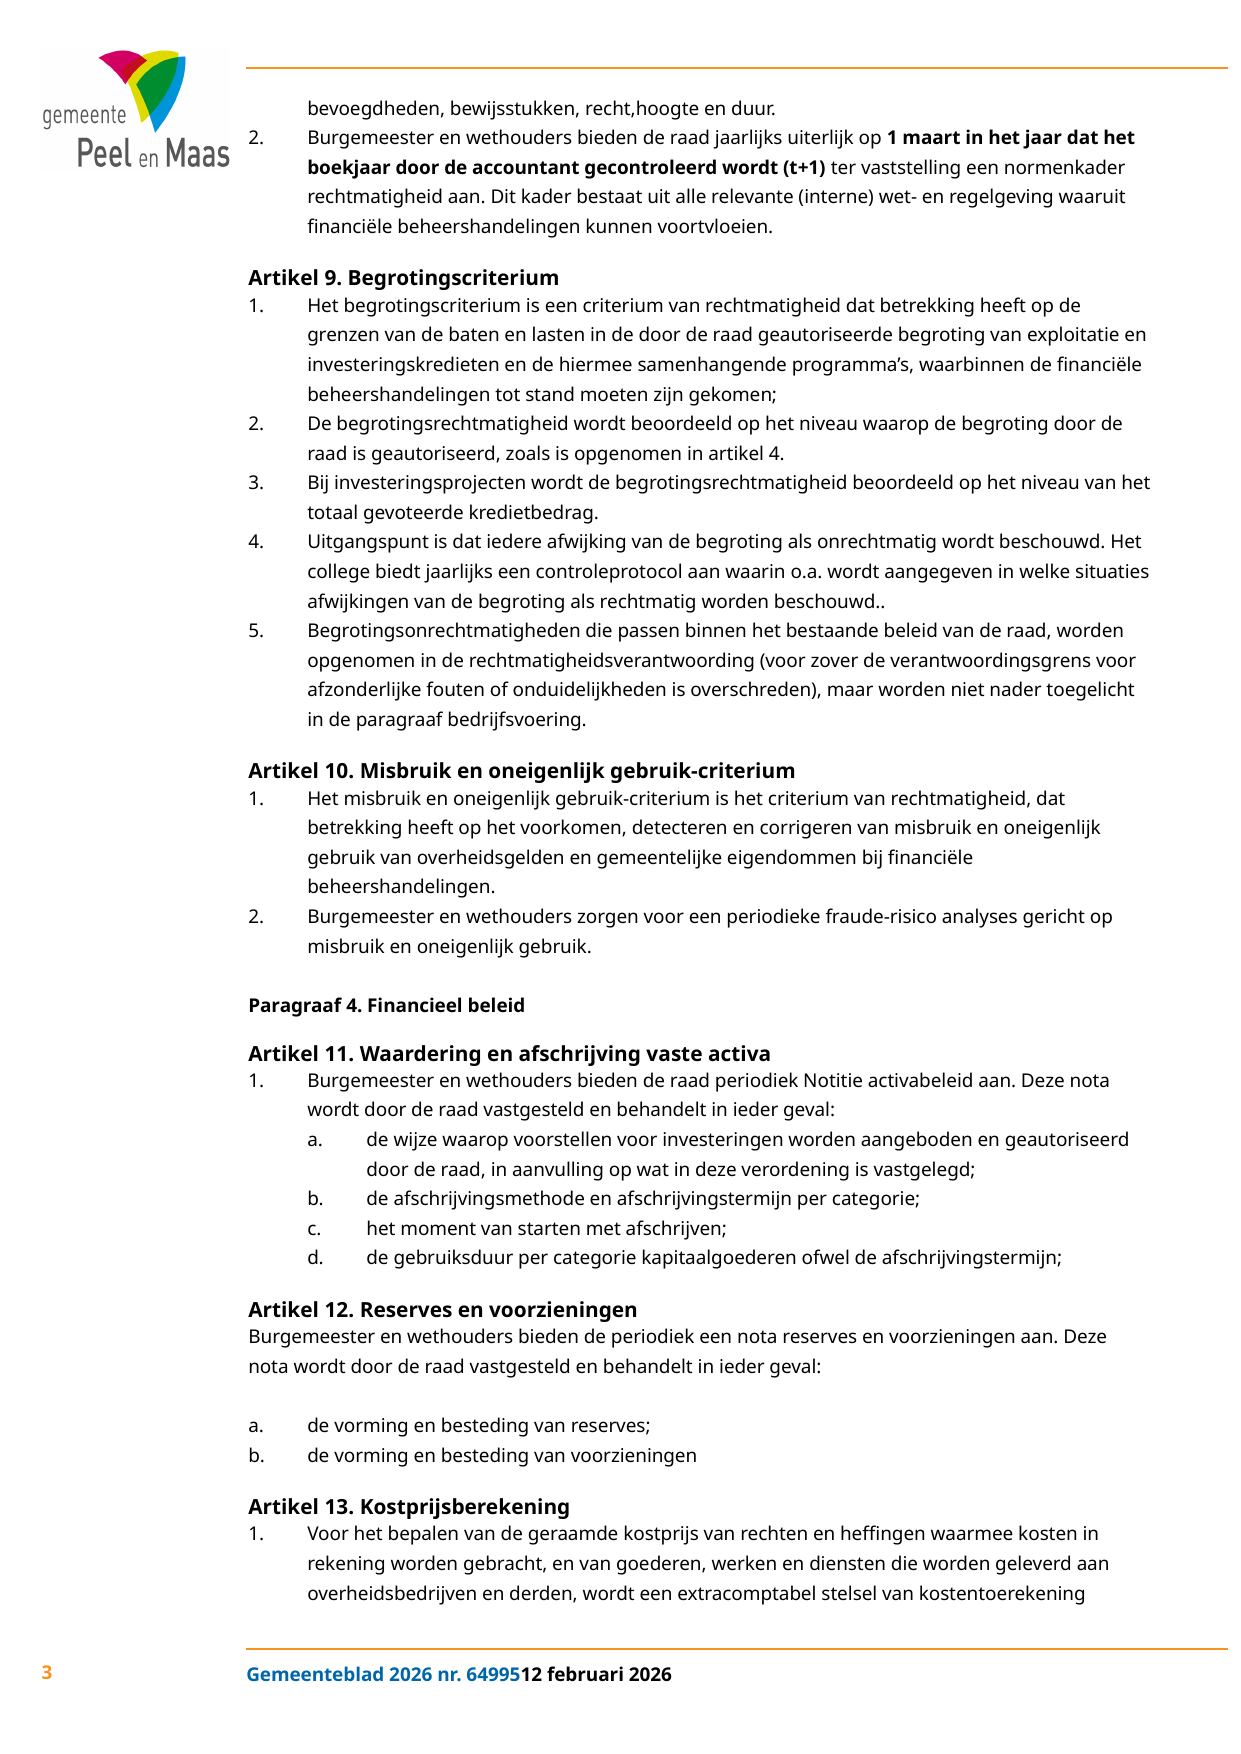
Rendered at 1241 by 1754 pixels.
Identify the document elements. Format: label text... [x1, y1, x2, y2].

text Artikel 9. Begrotingscriterium [248, 263, 1152, 292]
list Burgemeester en wethouders bieden de raad jaarlijks uiterlijk op 1 maart in het jaar dat het boekjaar door de accountant gecontroleerd wordt (t+1) ter vaststelling een normenkader rechtmatigheid aan. Dit kader bestaat uit alle relevante (interne) wet- en regelgeving waaruit financiële beheershandelingen kunnen voortvloeien. [248, 124, 1152, 239]
list het moment van starten met afschrijven; [307, 1215, 1152, 1241]
text Artikel 10. Misbruik en oneigenlijk gebruik-criterium [248, 757, 1152, 785]
list Uitgangspunt is dat iedere afwijking van de begroting als onrechtmatig wordt beschouwd. Het college biedt jaarlijks een controleprotocol aan waarin o.a. wordt aangegeven in welke situaties afwijkingen van de begroting als rechtmatig worden beschouwd.. [248, 529, 1152, 613]
list Begrotingsonrechtmatigheden die passen binnen het bestaande beleid van de raad, worden opgenomen in de rechtmatigheidsverantwoording (voor zover de verantwoordingsgrens voor afzonderlijke fouten of onduidelijkheden is overschreden), maar worden niet nader toegelicht in de paragraaf bedrijfsvoering. [248, 617, 1152, 732]
list Bij investeringsprojecten wordt de begrotingsrechtmatigheid beoordeeld op het niveau van het totaal gevoteerde kredietbedrag. [248, 469, 1152, 525]
list de gebruiksduur per categorie kapitaalgoederen ofwel de afschrijvingstermijn; [307, 1244, 1152, 1270]
list bevoegdheden, bewijsstukken, recht,hoogte en duur. [248, 95, 1152, 121]
text Artikel 13. Kostprijsberekening [248, 1492, 1152, 1521]
text Artikel 12. Reserves en voorzieningen [248, 1295, 1152, 1323]
list Het misbruik en oneigenlijk gebruik-criterium is het criterium van rechtmatigheid, dat betrekking heeft op het voorkomen, detecteren en corrigeren van misbruik en oneigenlijk gebruik van overheidsgelden en gemeentelijke eigendommen bij financiële beheershandelingen. [248, 785, 1152, 899]
list de afschrijvingsmethode en afschrijvingstermijn per categorie; [307, 1185, 1152, 1211]
list de vorming en besteding van voorzieningen [248, 1442, 1152, 1467]
list De begrotingsrechtmatigheid wordt beoordeeld op het niveau waarop de begroting door de raad is geautoriseerd, zoals is opgenomen in artikel 4. [248, 410, 1152, 466]
list Burgemeester en wethouders zorgen voor een periodieke fraude-risico analyses gericht op misbruik en oneigenlijk gebruik. [248, 903, 1152, 959]
list Burgemeester en wethouders bieden de raad periodiek Notitie activabeleid aan. Deze nota wordt door de raad vastgesteld en behandelt in ieder geval: [248, 1067, 1152, 1122]
list Het begrotingscriterium is een criterium van rechtmatigheid dat betrekking heeft op de grenzen van de baten en lasten in de door de raad geautoriseerde begroting van exploitatie en investeringskredieten en de hiermee samenhangende programma’s, waarbinnen de financiële beheershandelingen tot stand moeten zijn gekomen; [248, 292, 1152, 406]
list Voor het bepalen van de geraamde kostprijs van rechten en heffingen waarmee kosten in rekening worden gebracht, en van goederen, werken en diensten die worden geleverd aan overheidsbedrijven en derden, wordt een extracomptabel stelsel van kostentoerekening [248, 1521, 1152, 1606]
text Paragraaf 4. Financieel beleid [248, 992, 1152, 1018]
text Burgemeester en wethouders bieden de periodiek een nota reserves en voorzieningen aan. Deze nota wordt door de raad vastgesteld en behandelt in ieder geval: [248, 1323, 1152, 1379]
text Artikel 11. Waardering en afschrijving vaste activa [248, 1039, 1152, 1067]
list de wijze waarop voorstellen voor investeringen worden aangeboden en geautoriseerd door de raad, in aanvulling op wat in deze verordening is vastgelegd; [307, 1126, 1152, 1182]
list de vorming en besteding van reserves; [248, 1412, 1152, 1438]
picture [41, 47, 231, 172]
